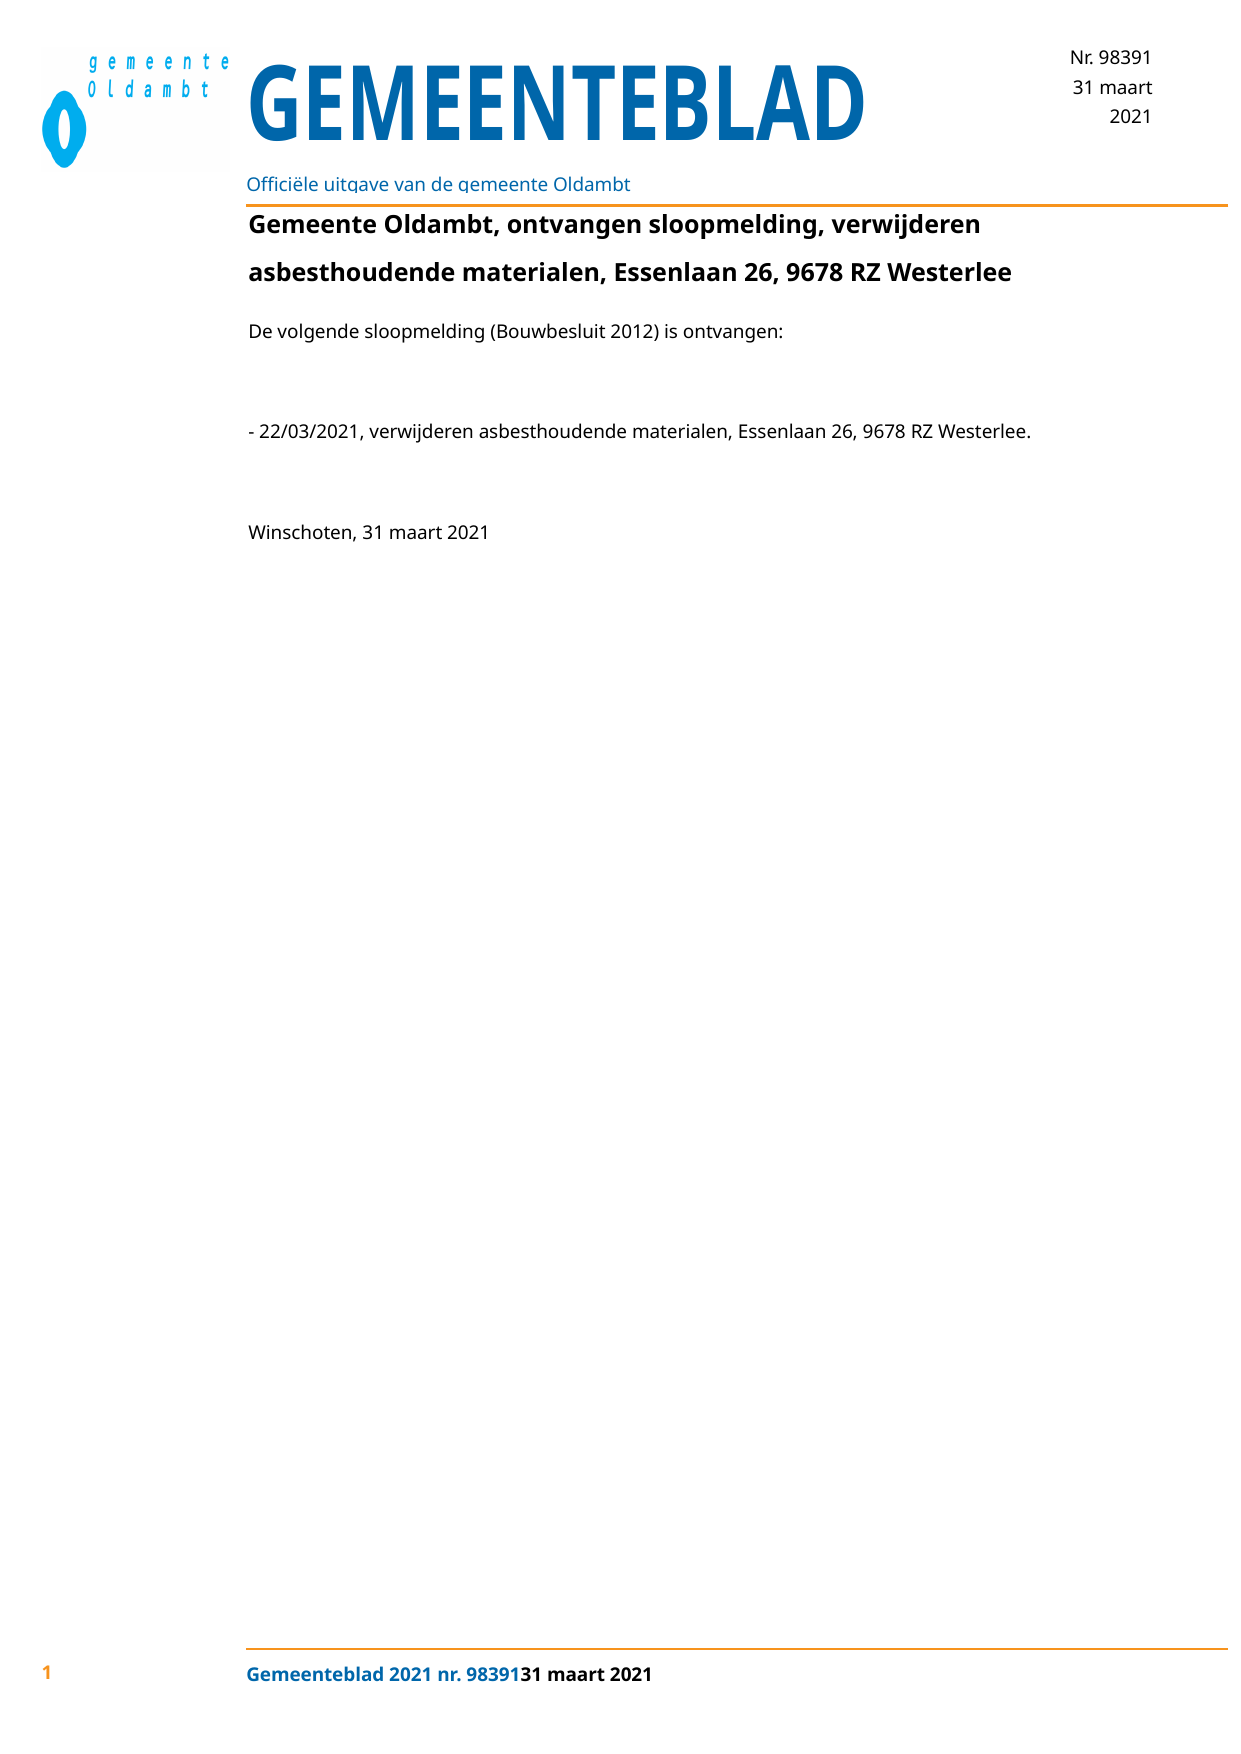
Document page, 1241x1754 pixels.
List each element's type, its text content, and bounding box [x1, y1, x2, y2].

picture [41, 47, 231, 172]
text Winschoten, 31 maart 2021 [248, 519, 1152, 545]
text - 22/03/2021, verwijderen asbesthoudende materialen, Essenlaan 26, 9678 RZ Westerlee. [248, 419, 1152, 444]
text De volgende sloopmelding (Bouwbesluit 2012) is ontvangen: [248, 318, 1152, 344]
text Gemeente Oldambt, ontvangen sloopmelding, verwijderen asbesthoudende materialen, Essenlaan 26, 9678 RZ Westerlee [248, 207, 1152, 288]
